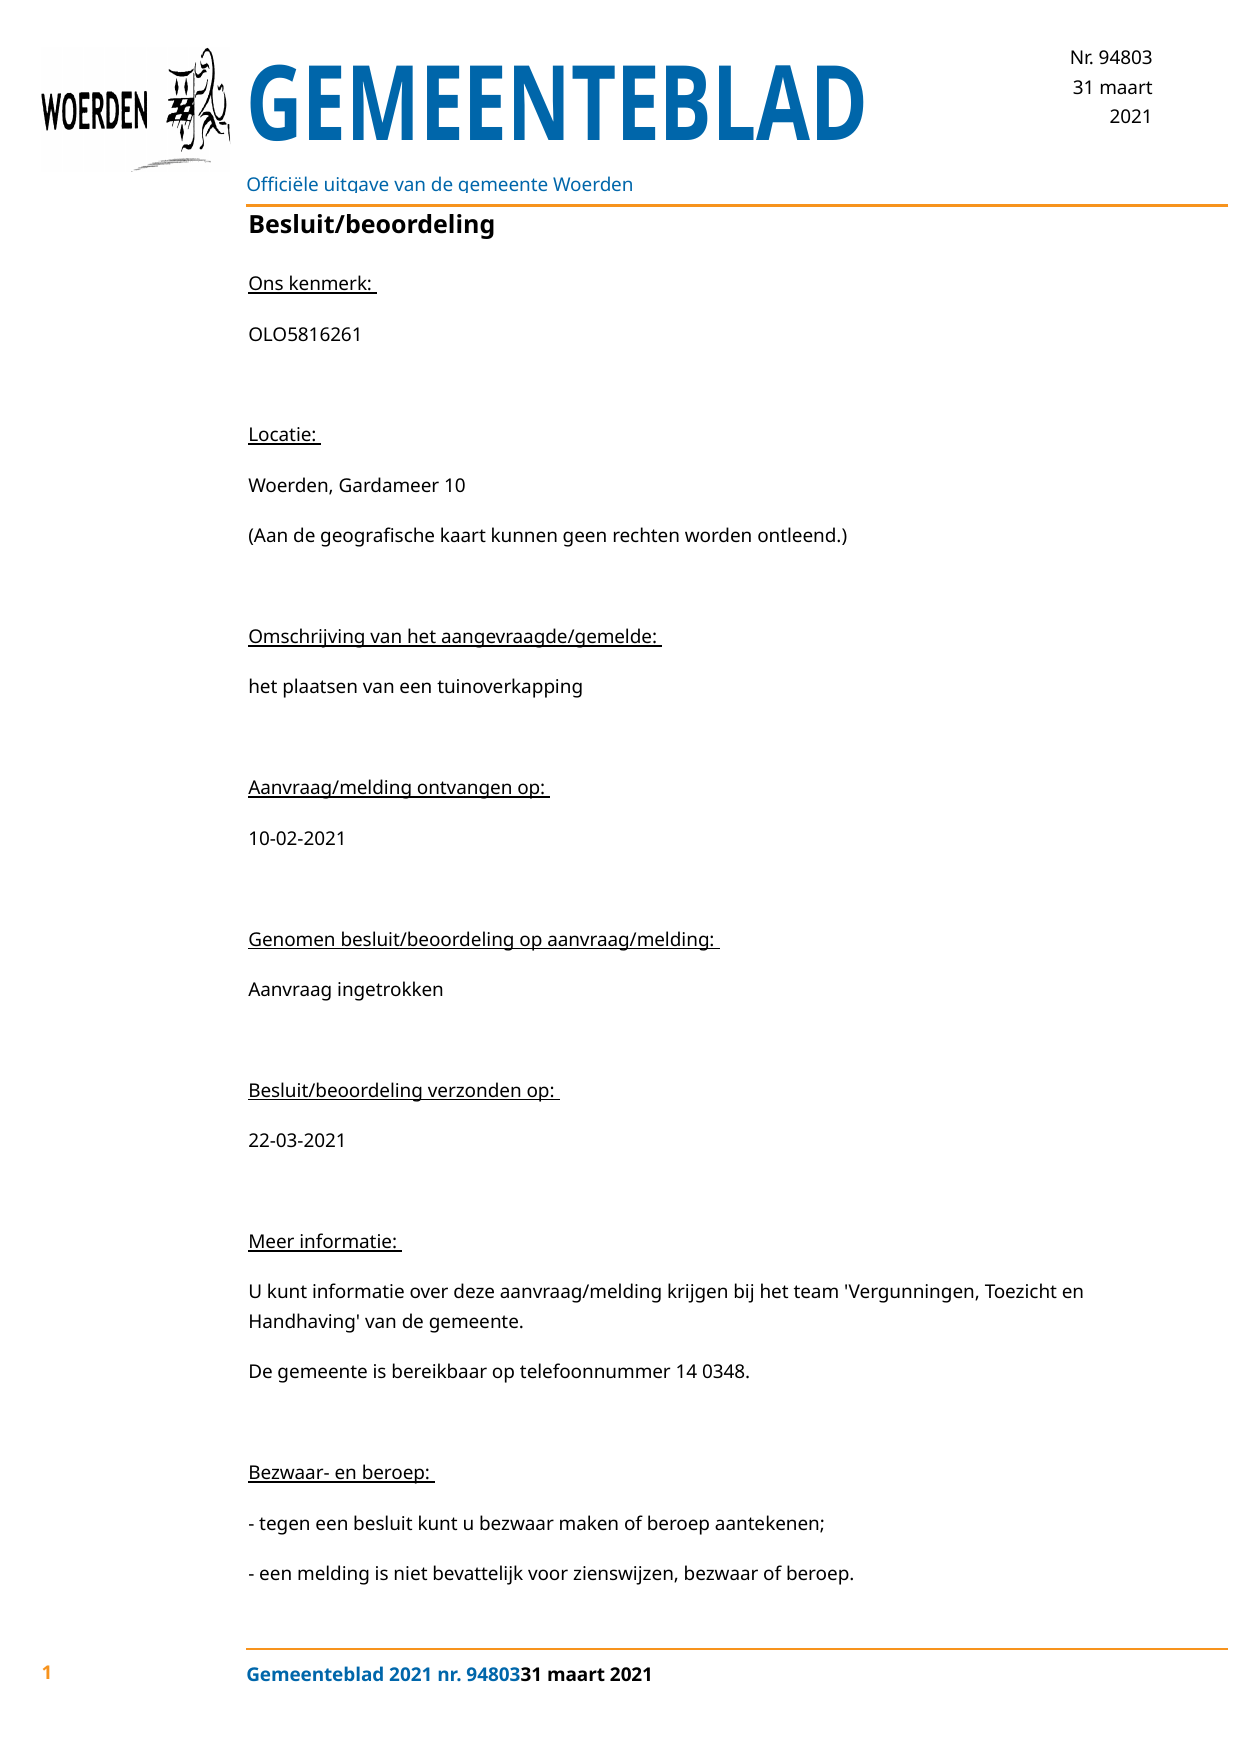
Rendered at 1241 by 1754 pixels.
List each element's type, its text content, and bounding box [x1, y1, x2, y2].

text OLO5816261 [248, 321, 1152, 346]
text Besluit/beoordeling [248, 207, 1152, 241]
text Bezwaar- en beroep: [248, 1459, 1152, 1485]
text Meer informatie: [248, 1228, 1152, 1254]
text (Aan de geografische kaart kunnen geen rechten worden ontleend.) [248, 522, 1152, 548]
text Locatie: [248, 422, 1152, 447]
text De gemeente is bereikbaar op telefoonnummer 14 0348. [248, 1359, 1152, 1384]
text Besluit/beoordeling verzonden op: [248, 1077, 1152, 1103]
text - een melding is niet bevattelijk voor zienswijzen, bezwaar of beroep. [248, 1560, 1152, 1586]
text Omschrijving van het aangevraagde/gemelde: [248, 623, 1152, 649]
text Aanvraag/melding ontvangen op: [248, 774, 1152, 800]
text het plaatsen van een tuinoverkapping [248, 674, 1152, 699]
text Woerden, Gardameer 10 [248, 472, 1152, 498]
picture [41, 47, 231, 172]
text 22-03-2021 [248, 1127, 1152, 1153]
text U kunt informatie over deze aanvraag/melding krijgen bij het team 'Vergunningen, Toezicht en Handhaving' van de gemeente. [248, 1279, 1152, 1334]
text Aanvraag ingetrokken [248, 976, 1152, 1002]
text Genomen besluit/beoordeling op aanvraag/melding: [248, 926, 1152, 951]
text - tegen een besluit kunt u bezwaar maken of beroep aantekenen; [248, 1510, 1152, 1536]
text Ons kenmerk: [248, 270, 1152, 296]
text 10-02-2021 [248, 825, 1152, 851]
